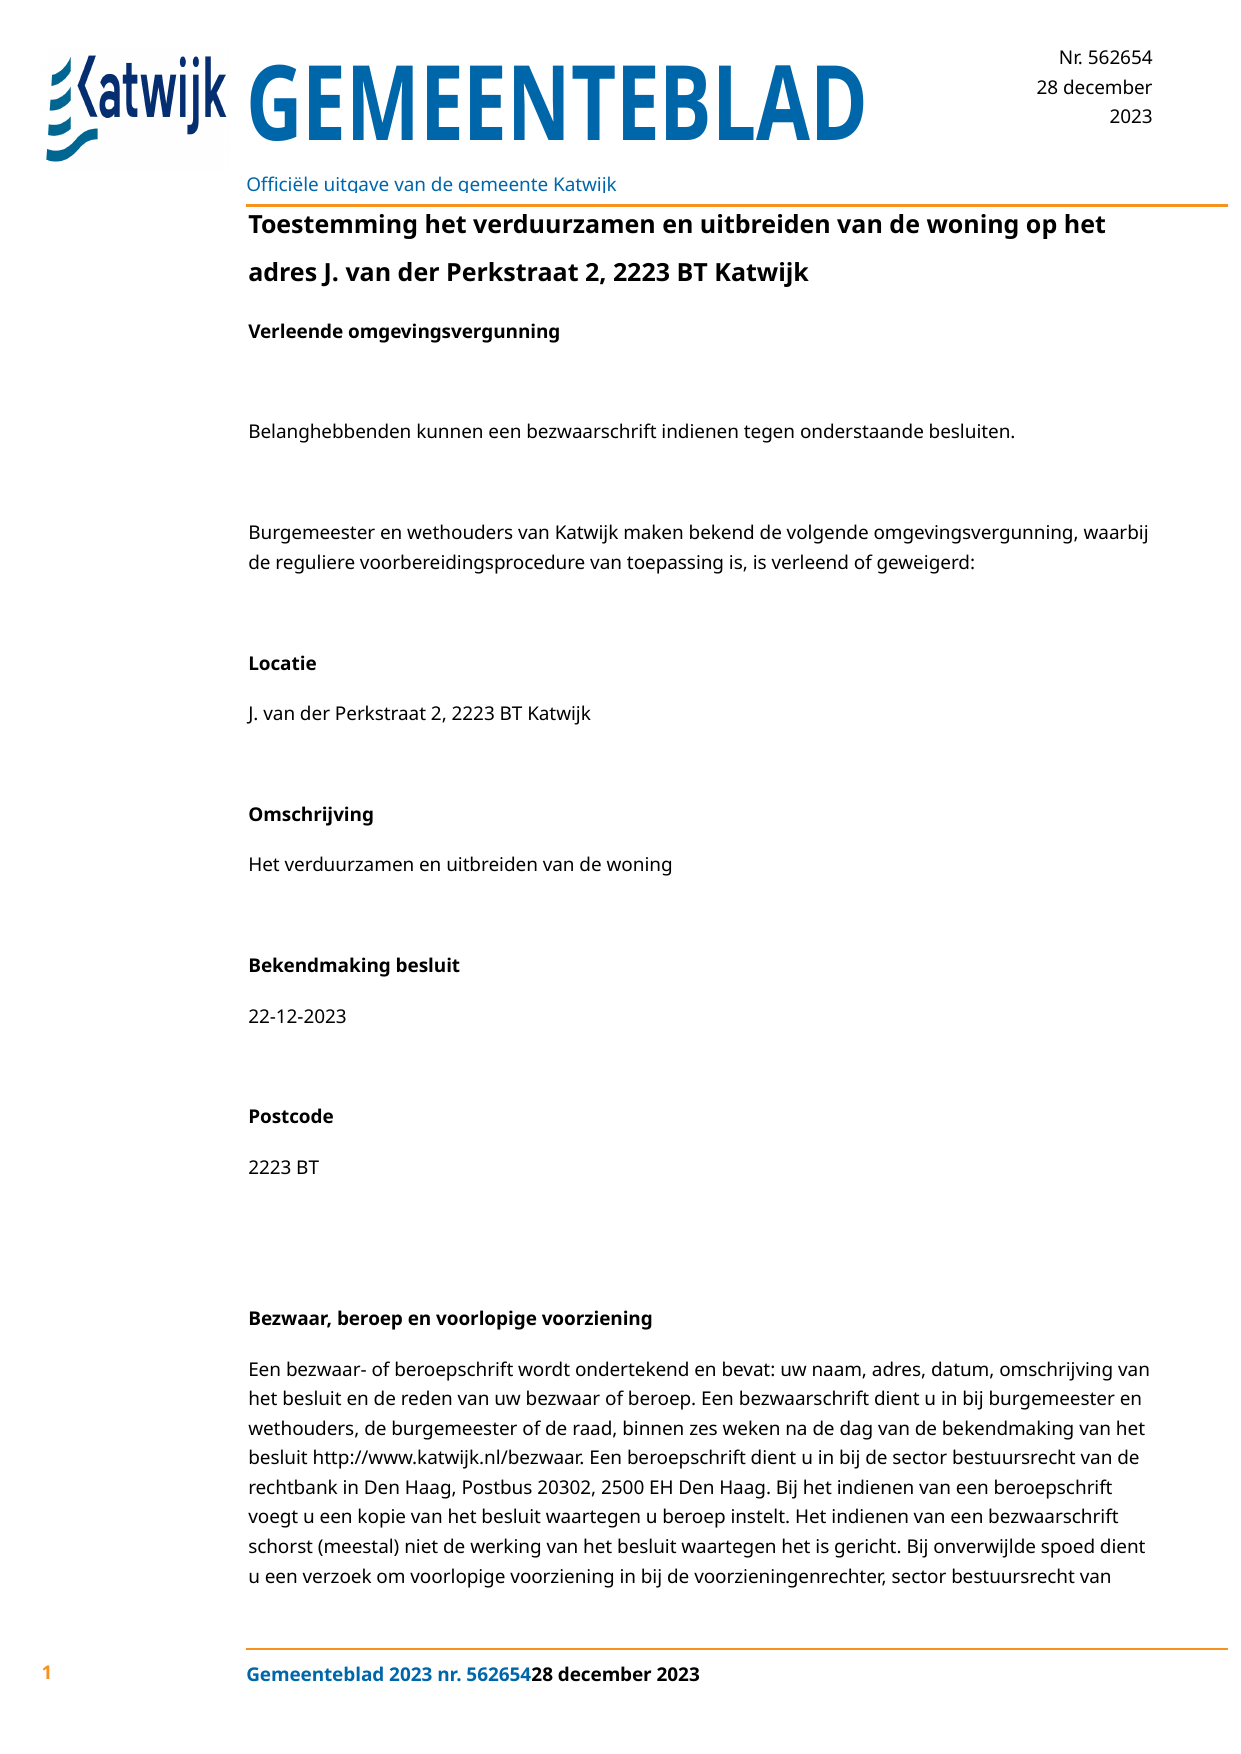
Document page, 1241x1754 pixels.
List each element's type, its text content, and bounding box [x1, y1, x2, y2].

text Omschrijving [248, 801, 1152, 827]
text Het verduurzamen en uitbreiden van de woning [248, 852, 1152, 877]
text Bekendmaking besluit [248, 952, 1152, 978]
text Verleende omgevingsvergunning [248, 318, 1152, 344]
text Postcode [248, 1104, 1152, 1129]
text 2223 BT [248, 1154, 1152, 1180]
text 22-12-2023 [248, 1003, 1152, 1029]
picture [41, 47, 231, 172]
text Een bezwaar- of beroepschrift wordt ondertekend en bevat: uw naam, adres, datum, omschrijving van het besluit en de reden van uw bezwaar of beroep. Een bezwaarschrift dient u in bij burgemeester en wethouders, de burgemeester of de raad, binnen zes weken na de dag van de bekendmaking van het besluit http://www.katwijk.nl/bezwaar. Een beroepschrift dient u in bij de sector bestuursrecht van de rechtbank in Den Haag, Postbus 20302, 2500 EH Den Haag. Bij het indienen van een beroepschrift voegt u een kopie van het besluit waartegen u beroep instelt. Het indienen van een bezwaarschrift schorst (meestal) niet de werking van het besluit waartegen het is gericht. Bij onverwijlde spoed dient u een verzoek om voorlopige voorziening in bij de voorzieningenrechter, sector bestuursrecht van [248, 1356, 1152, 1589]
text Belanghebbenden kunnen een bezwaarschrift indienen tegen onderstaande besluiten. [248, 419, 1152, 444]
text Locatie [248, 650, 1152, 676]
text Burgemeester en wethouders van Katwijk maken bekend de volgende omgevingsvergunning, waarbij de reguliere voorbereidingsprocedure van toepassing is, is verleend of geweigerd: [248, 519, 1152, 575]
text Toestemming het verduurzamen en uitbreiden van de woning op het adres J. van der Perkstraat 2, 2223 BT Katwijk [248, 207, 1152, 288]
text Bezwaar, beroep en voorlopige voorziening [248, 1305, 1152, 1331]
text J. van der Perkstraat 2, 2223 BT Katwijk [248, 700, 1152, 726]
